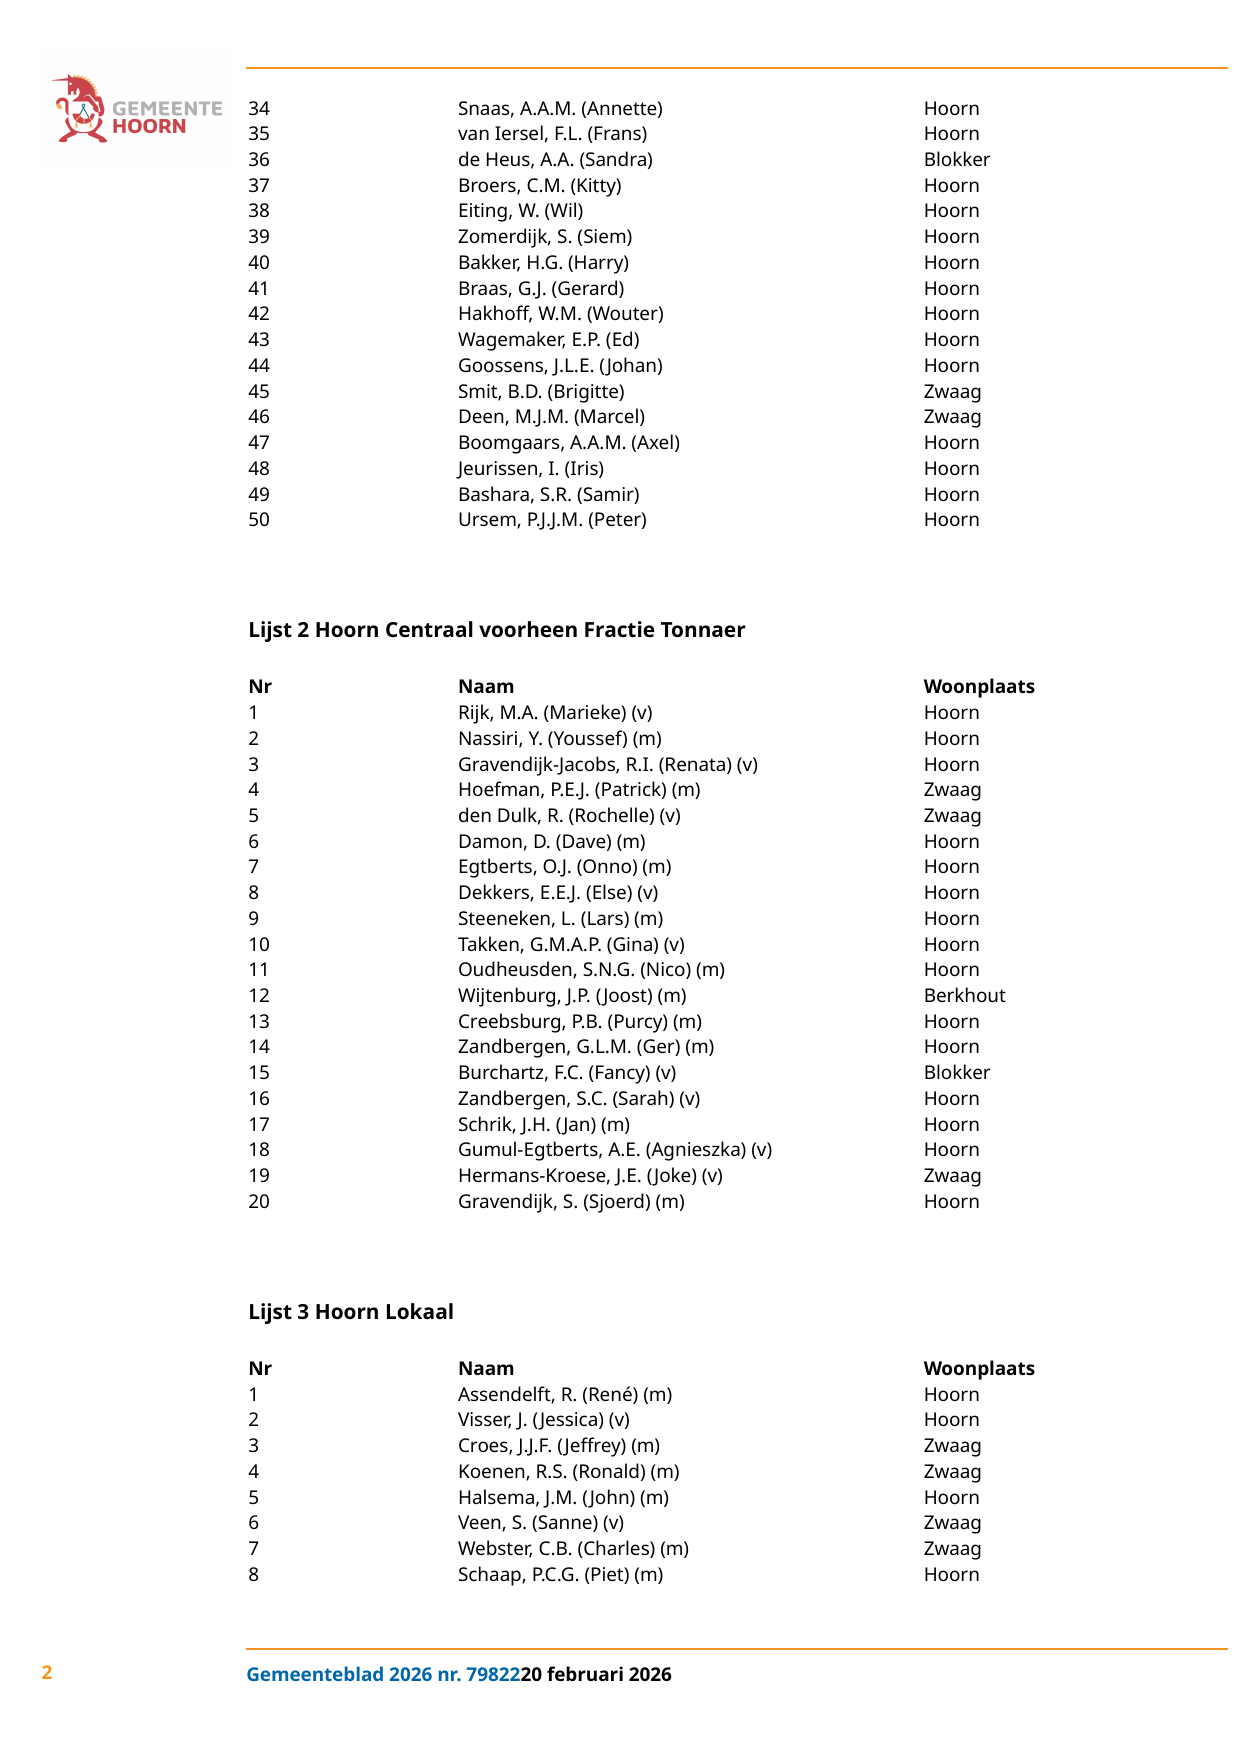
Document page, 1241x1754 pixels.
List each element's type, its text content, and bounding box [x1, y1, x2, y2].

table_header Naam [458, 1355, 923, 1381]
table_cell Visser, J. (Jessica) (v) [458, 1407, 923, 1432]
table_cell 3 [248, 751, 458, 776]
table_cell Hoorn [924, 429, 1152, 455]
table_cell Bakker, H.G. (Harry) [458, 249, 923, 275]
table_cell Egtberts, O.J. (Onno) (m) [458, 854, 923, 879]
table_cell Webster, C.B. (Charles) (m) [458, 1535, 923, 1561]
table_cell 43 [248, 326, 458, 352]
table_cell Zwaag [924, 1535, 1152, 1561]
table_cell Zwaag [924, 1510, 1152, 1535]
table_cell 34 [248, 95, 458, 121]
table_cell 5 [248, 1484, 458, 1509]
table_cell Blokker [924, 146, 1152, 172]
table_cell Hoorn [924, 1137, 1152, 1162]
table_cell Assendelft, R. (René) (m) [458, 1381, 923, 1407]
table_cell Hoorn [924, 506, 1152, 532]
table_cell 12 [248, 982, 458, 1008]
table_cell Jeurissen, I. (Iris) [458, 455, 923, 481]
table_cell Hoorn [924, 1008, 1152, 1034]
table_cell Hoorn [924, 198, 1152, 223]
table_cell 49 [248, 481, 458, 506]
table_cell Halsema, J.M. (John) (m) [458, 1484, 923, 1509]
table_cell Hoorn [924, 828, 1152, 854]
table_cell 6 [248, 1510, 458, 1535]
table_cell Wagemaker, E.P. (Ed) [458, 326, 923, 352]
table_cell Gumul-Egtberts, A.E. (Agnieszka) (v) [458, 1137, 923, 1162]
table_cell 35 [248, 121, 458, 146]
table_cell Hakhoff, W.M. (Wouter) [458, 301, 923, 326]
table_cell 2 [248, 725, 458, 751]
table_cell Hoorn [924, 725, 1152, 751]
table_cell Zomerdijk, S. (Siem) [458, 224, 923, 249]
table_cell Hoorn [924, 1034, 1152, 1059]
table_cell Hoorn [924, 224, 1152, 249]
table_cell 39 [248, 224, 458, 249]
table_cell Gravendijk-Jacobs, R.I. (Renata) (v) [458, 751, 923, 776]
table_cell 11 [248, 957, 458, 982]
table_cell Hoorn [924, 879, 1152, 905]
table_cell Damon, D. (Dave) (m) [458, 828, 923, 854]
table_cell van Iersel, F.L. (Frans) [458, 121, 923, 146]
table_cell 1 [248, 699, 458, 725]
picture [41, 47, 231, 172]
table_cell Hoorn [924, 854, 1152, 879]
table_cell Boomgaars, A.A.M. (Axel) [458, 429, 923, 455]
table_cell 10 [248, 931, 458, 957]
table_cell Veen, S. (Sanne) (v) [458, 1510, 923, 1535]
table_cell 36 [248, 146, 458, 172]
table_cell 5 [248, 802, 458, 828]
table_cell Broers, C.M. (Kitty) [458, 172, 923, 198]
table_cell 7 [248, 854, 458, 879]
table_cell Braas, G.J. (Gerard) [458, 275, 923, 301]
table_cell Hoorn [924, 1407, 1152, 1432]
table_cell Berkhout [924, 982, 1152, 1008]
table_cell Hoefman, P.E.J. (Patrick) (m) [458, 776, 923, 802]
table_cell 16 [248, 1085, 458, 1111]
table_cell den Dulk, R. (Rochelle) (v) [458, 802, 923, 828]
table_cell 50 [248, 506, 458, 532]
table_cell Hoorn [924, 121, 1152, 146]
table_cell 40 [248, 249, 458, 275]
table_cell Hoorn [924, 249, 1152, 275]
table_cell 37 [248, 172, 458, 198]
table_cell 4 [248, 776, 458, 802]
table_cell Hoorn [924, 326, 1152, 352]
table_cell 4 [248, 1458, 458, 1484]
table_cell 18 [248, 1137, 458, 1162]
table_cell 3 [248, 1433, 458, 1458]
table_cell Hoorn [924, 352, 1152, 378]
table_cell Hoorn [924, 95, 1152, 121]
table_cell Dekkers, E.E.J. (Else) (v) [458, 879, 923, 905]
table_cell Takken, G.M.A.P. (Gina) (v) [458, 931, 923, 957]
table_cell Hoorn [924, 957, 1152, 982]
table_cell Blokker [924, 1060, 1152, 1085]
table_cell Oudheusden, S.N.G. (Nico) (m) [458, 957, 923, 982]
table_cell Zwaag [924, 1433, 1152, 1458]
table_cell 44 [248, 352, 458, 378]
table_cell 1 [248, 1381, 458, 1407]
table_cell Hoorn [924, 1381, 1152, 1407]
table_cell Hoorn [924, 172, 1152, 198]
table_cell Hoorn [924, 751, 1152, 776]
table_cell Hoorn [924, 931, 1152, 957]
table_cell 2 [248, 1407, 458, 1432]
table_cell Hoorn [924, 301, 1152, 326]
table_cell Hoorn [924, 275, 1152, 301]
table_cell Zwaag [924, 1458, 1152, 1484]
table_header Woonplaats [924, 1355, 1152, 1381]
table_cell Hoorn [924, 481, 1152, 506]
table_cell 8 [248, 879, 458, 905]
table_cell 19 [248, 1163, 458, 1188]
table_cell 13 [248, 1008, 458, 1034]
table_cell 48 [248, 455, 458, 481]
table_cell Burchartz, F.C. (Fancy) (v) [458, 1060, 923, 1085]
text Lijst 3 Hoorn Lokaal [248, 1297, 1152, 1326]
table_cell Hoorn [924, 1085, 1152, 1111]
table_cell Hermans-Kroese, J.E. (Joke) (v) [458, 1163, 923, 1188]
table_cell Ursem, P.J.J.M. (Peter) [458, 506, 923, 532]
table_cell de Heus, A.A. (Sandra) [458, 146, 923, 172]
table_cell Schaap, P.C.G. (Piet) (m) [458, 1561, 923, 1587]
table_cell Wijtenburg, J.P. (Joost) (m) [458, 982, 923, 1008]
text Lijst 2 Hoorn Centraal voorheen Fractie Tonnaer [248, 615, 1152, 644]
table_cell Creebsburg, P.B. (Purcy) (m) [458, 1008, 923, 1034]
table_cell Goossens, J.L.E. (Johan) [458, 352, 923, 378]
table_cell 15 [248, 1060, 458, 1085]
table_cell 42 [248, 301, 458, 326]
table_cell Eiting, W. (Wil) [458, 198, 923, 223]
table_cell Steeneken, L. (Lars) (m) [458, 905, 923, 931]
table_cell Hoorn [924, 1188, 1152, 1214]
table_cell Hoorn [924, 1484, 1152, 1509]
table_cell Koenen, R.S. (Ronald) (m) [458, 1458, 923, 1484]
table_cell Smit, B.D. (Brigitte) [458, 378, 923, 403]
table_cell 47 [248, 429, 458, 455]
table_cell Zwaag [924, 378, 1152, 403]
table_cell 20 [248, 1188, 458, 1214]
table_cell Zandbergen, G.L.M. (Ger) (m) [458, 1034, 923, 1059]
table_cell 45 [248, 378, 458, 403]
table_cell Schrik, J.H. (Jan) (m) [458, 1111, 923, 1137]
table_cell Gravendijk, S. (Sjoerd) (m) [458, 1188, 923, 1214]
table_header Nr [248, 1355, 458, 1381]
table_header Woonplaats [924, 674, 1152, 699]
table_cell Zwaag [924, 802, 1152, 828]
table_cell Hoorn [924, 1111, 1152, 1137]
table_cell 9 [248, 905, 458, 931]
table_cell Hoorn [924, 699, 1152, 725]
table_cell Zwaag [924, 776, 1152, 802]
table_cell Hoorn [924, 905, 1152, 931]
table_cell 17 [248, 1111, 458, 1137]
table_cell 14 [248, 1034, 458, 1059]
table_cell Bashara, S.R. (Samir) [458, 481, 923, 506]
table_header Nr [248, 674, 458, 699]
table_cell Deen, M.J.M. (Marcel) [458, 404, 923, 429]
table_cell Zwaag [924, 404, 1152, 429]
table_cell Rijk, M.A. (Marieke) (v) [458, 699, 923, 725]
table_cell Hoorn [924, 455, 1152, 481]
table_cell 6 [248, 828, 458, 854]
table_cell Croes, J.J.F. (Jeffrey) (m) [458, 1433, 923, 1458]
table_cell 7 [248, 1535, 458, 1561]
table_cell Nassiri, Y. (Youssef) (m) [458, 725, 923, 751]
table_header Naam [458, 674, 923, 699]
table_cell 46 [248, 404, 458, 429]
table_cell Zwaag [924, 1163, 1152, 1188]
table_cell 8 [248, 1561, 458, 1587]
table_cell 38 [248, 198, 458, 223]
table_cell Hoorn [924, 1561, 1152, 1587]
table_cell 41 [248, 275, 458, 301]
table_cell Snaas, A.A.M. (Annette) [458, 95, 923, 121]
table_cell Zandbergen, S.C. (Sarah) (v) [458, 1085, 923, 1111]
